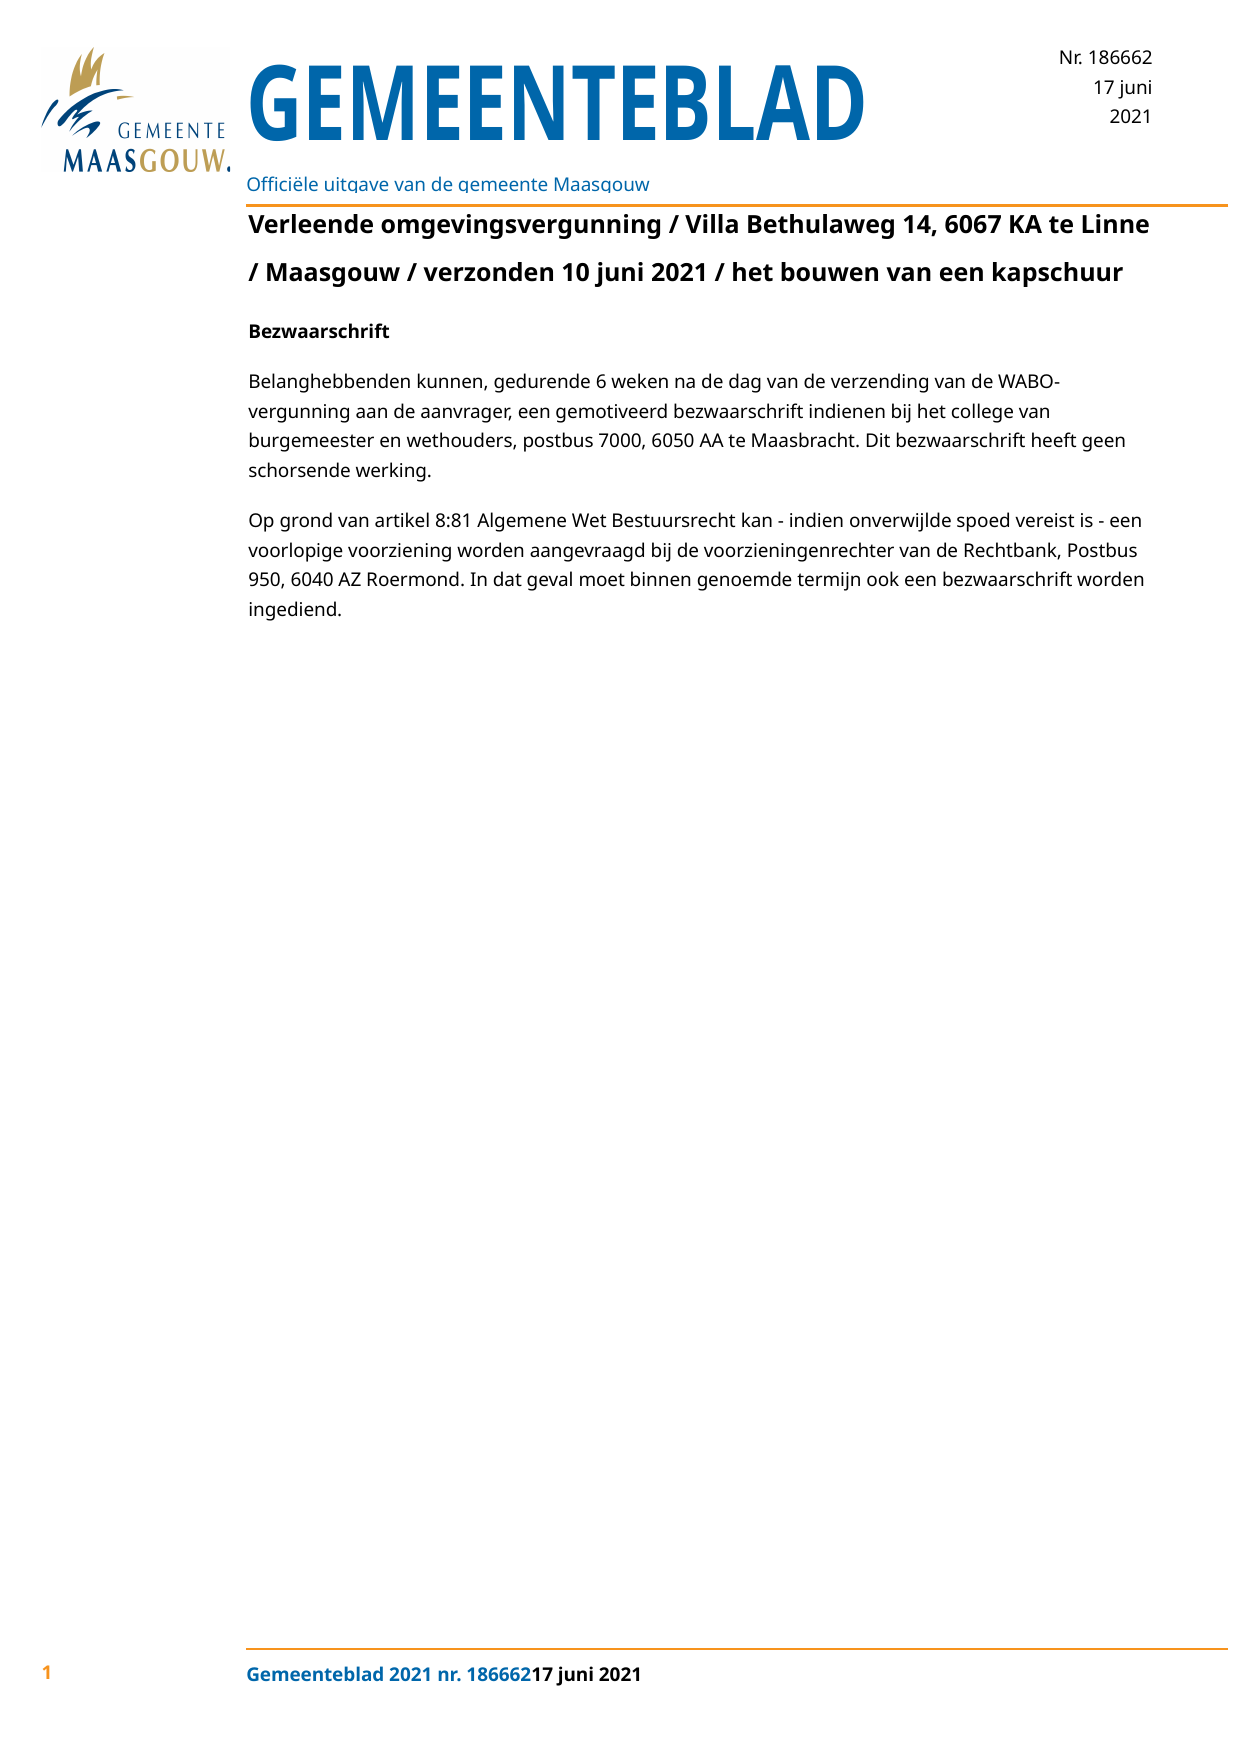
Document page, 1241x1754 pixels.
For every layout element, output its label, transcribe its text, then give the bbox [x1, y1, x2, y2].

text Bezwaarschrift [248, 318, 1152, 344]
text Op grond van artikel 8:81 Algemene Wet Bestuursrecht kan - indien onverwijlde spoed vereist is - een voorlopige voorziening worden aangevraagd bij de voorzieningenrechter van de Rechtbank, Postbus 950, 6040 AZ Roermond. In dat geval moet binnen genoemde termijn ook een bezwaarschrift worden ingediend. [248, 507, 1152, 622]
picture [41, 47, 231, 172]
text Belanghebbenden kunnen, gedurende 6 weken na de dag van de verzending van de WABO-vergunning aan de aanvrager, een gemotiveerd bezwaarschrift indienen bij het college van burgemeester en wethouders, postbus 7000, 6050 AA te Maasbracht. Dit bezwaarschrift heeft geen schorsende werking. [248, 368, 1152, 483]
text Verleende omgevingsvergunning / Villa Bethulaweg 14, 6067 KA te Linne / Maasgouw / verzonden 10 juni 2021 / het bouwen van een kapschuur [248, 207, 1152, 288]
